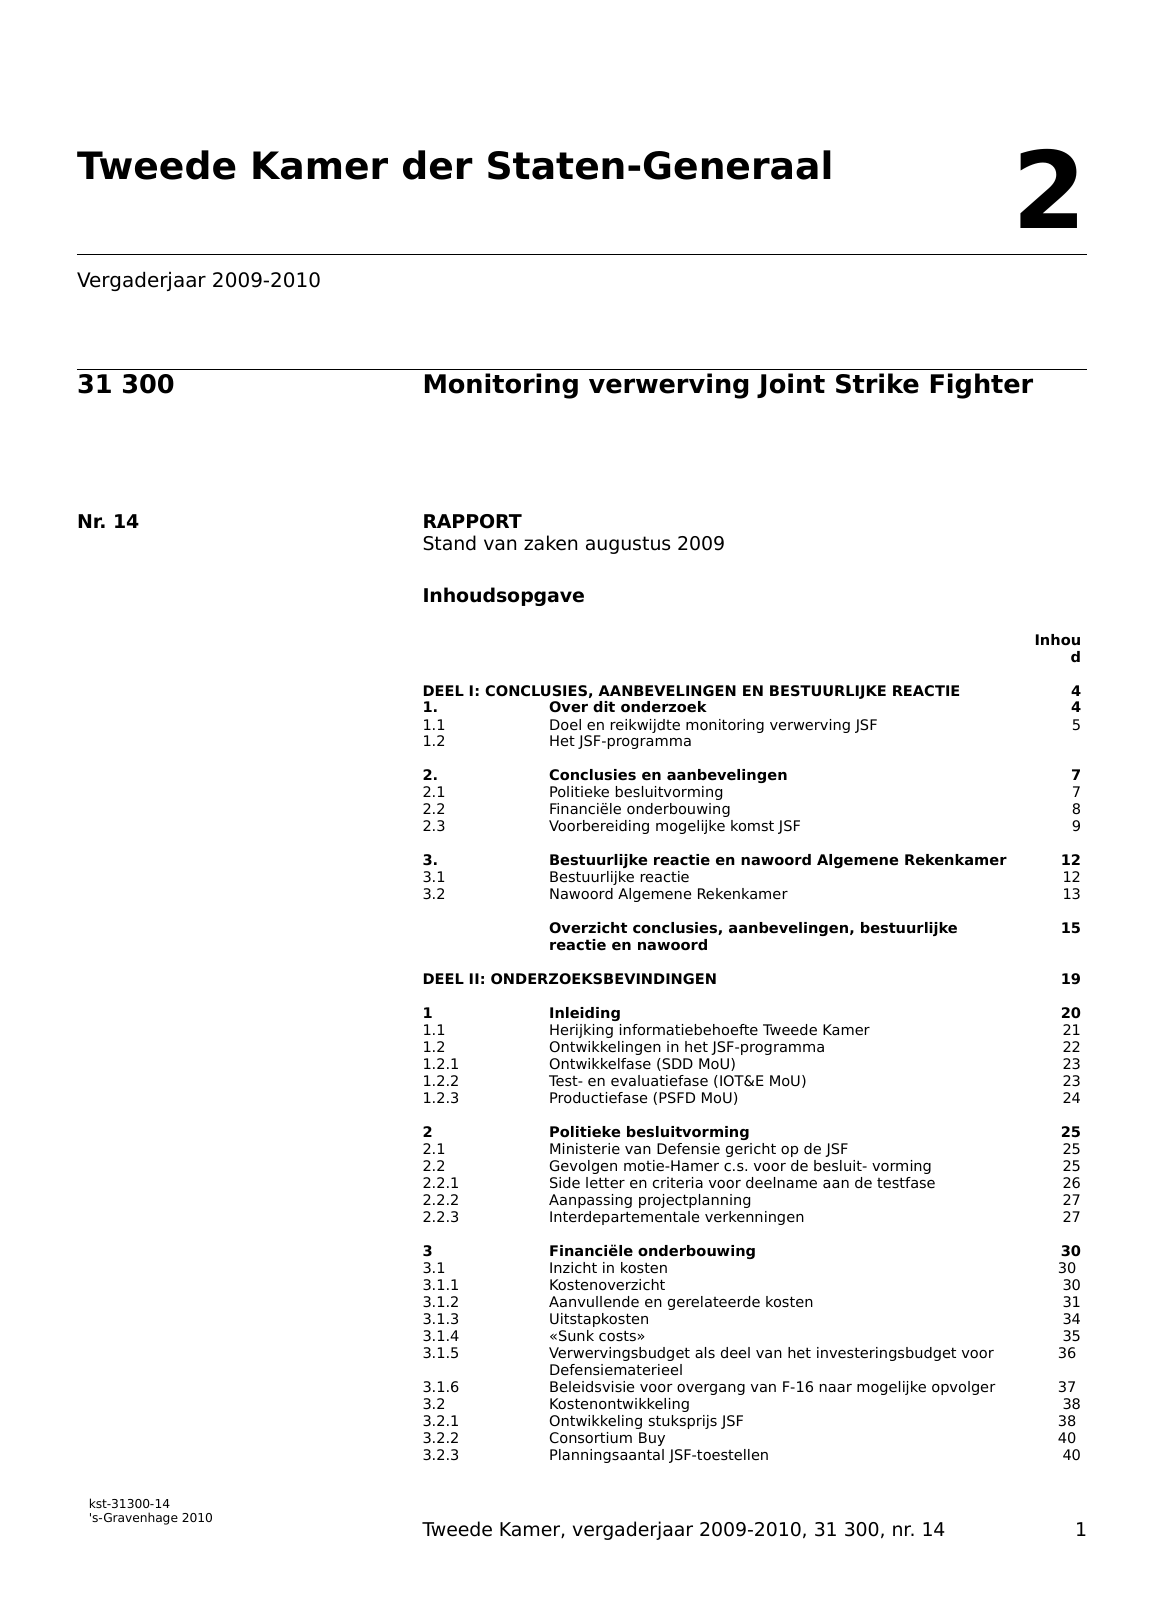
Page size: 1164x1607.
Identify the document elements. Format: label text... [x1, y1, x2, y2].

table_cell 4 [1026, 699, 1087, 716]
table_cell 34 [1026, 1311, 1087, 1328]
subtitle 31 300 Monitoring verwerving Joint Strike Fighter [77, 370, 1087, 399]
table_cell Bestuurlijke reactie [543, 869, 1026, 886]
table_cell Nawoord Algemene Rekenkamer [543, 886, 1026, 903]
table_cell 12 [1026, 869, 1087, 886]
table_cell Financiële onderbouwing [543, 801, 1026, 818]
table_cell [422, 988, 1026, 1005]
table_cell 40 [1026, 1430, 1087, 1446]
table_cell 3.1.3 [422, 1311, 543, 1328]
table_header [422, 631, 1026, 665]
table_cell Overzicht conclusies, aanbevelingen, bestuurlijke reactie en nawoord [543, 920, 1026, 954]
table_cell Doel en reikwijdte monitoring verwerving JSF [543, 716, 1026, 733]
table_cell Aanvullende en gerelateerde kosten [543, 1294, 1026, 1311]
text kst-31300-14 [88, 1497, 323, 1511]
table_cell [543, 903, 1026, 920]
table_cell Aanpassing projectplanning [543, 1192, 1026, 1209]
table_cell 40 [1026, 1446, 1087, 1463]
table_header 2 [886, 130, 1087, 254]
subtitle Inhoudsopgave [422, 584, 1087, 606]
table_cell 7 [1026, 784, 1087, 801]
table_cell 2.2.3 [422, 1209, 543, 1226]
table_cell 23 [1026, 1056, 1087, 1073]
table_cell 4 [1026, 683, 1087, 699]
table_cell 3.1.5 [422, 1345, 543, 1378]
table_cell 25 [1026, 1124, 1087, 1141]
table_cell [422, 1107, 543, 1124]
table_cell 2 [422, 1124, 543, 1141]
table_cell DEEL I: CONCLUSIES, AANBEVELINGEN EN BESTUURLIJKE REACTIE [422, 683, 1026, 699]
text Stand van zaken augustus 2009 [422, 532, 1087, 554]
table_cell 7 [1026, 767, 1087, 784]
table_cell 36 [1026, 1345, 1087, 1378]
table_cell «Sunk costs» [543, 1328, 1026, 1344]
table_cell 31 [1026, 1294, 1087, 1311]
table_cell 3 [422, 1243, 543, 1260]
table_cell 3.1.6 [422, 1379, 543, 1396]
table_cell 2.2.2 [422, 1192, 543, 1209]
table_cell [543, 1226, 1026, 1243]
table_cell 8 [1026, 801, 1087, 818]
table_cell 25 [1026, 1158, 1087, 1175]
table_cell Verwervingsbudget als deel van het investeringsbudget voor Defensiematerieel [543, 1345, 1026, 1378]
table_cell 2.1 [422, 784, 543, 801]
table_cell Herijking informatiebehoefte Tweede Kamer [543, 1022, 1026, 1039]
table_cell 3.1.4 [422, 1328, 543, 1344]
table_cell 27 [1026, 1209, 1087, 1226]
table_cell Ontwikkelfase (SDD MoU) [543, 1056, 1026, 1073]
table_cell Ontwikkeling stuksprijs JSF [543, 1413, 1026, 1429]
table_cell 2.2 [422, 1158, 543, 1175]
table_cell 25 [1026, 1141, 1087, 1158]
table_cell Interdepartementale verkenningen [543, 1209, 1026, 1226]
table_cell 1 [422, 1005, 543, 1022]
table_cell [543, 750, 1026, 767]
table_cell Voorbereiding mogelijke komst JSF [543, 818, 1026, 835]
table_cell 2.1 [422, 1141, 543, 1158]
table_cell Inzicht in kosten [543, 1260, 1026, 1277]
table_cell [1026, 1226, 1087, 1243]
table_cell 30 [1026, 1243, 1087, 1260]
table_cell 1. [422, 699, 543, 716]
table_cell 3.1 [422, 869, 543, 886]
table_cell [422, 750, 543, 767]
table_cell 23 [1026, 1073, 1087, 1090]
table_cell [543, 954, 1026, 971]
table_cell [1026, 750, 1087, 767]
table_cell Gevolgen motie-Hamer c.s. voor de besluit- vorming [543, 1158, 1026, 1175]
table_cell Het JSF-programma [543, 733, 1026, 750]
table_cell 3.2 [422, 886, 543, 903]
table_cell 2.2.1 [422, 1175, 543, 1192]
table_cell 26 [1026, 1175, 1087, 1192]
table_cell [422, 954, 543, 971]
table_cell [543, 835, 1026, 852]
table_cell [422, 920, 543, 954]
table_cell Politieke besluitvorming [543, 1124, 1026, 1141]
table_cell 38 [1026, 1413, 1087, 1429]
table_cell [1026, 954, 1087, 971]
subtitle Nr. 14 RAPPORT [77, 511, 1087, 532]
table_cell [422, 1226, 543, 1243]
table_cell [543, 1107, 1026, 1124]
table_cell 22 [1026, 1039, 1087, 1056]
table_cell [422, 903, 543, 920]
table_cell 3.1.1 [422, 1277, 543, 1294]
table_cell 1.2.1 [422, 1056, 543, 1073]
table_cell 13 [1026, 886, 1087, 903]
table_cell Side letter en criteria voor deelname aan de testfase [543, 1175, 1026, 1192]
table_header Tweede Kamer der Staten-Generaal [77, 130, 886, 254]
table_cell 2.2 [422, 801, 543, 818]
table_cell 1.2.2 [422, 1073, 543, 1090]
table_cell 1.2 [422, 733, 543, 750]
table_cell 21 [1026, 1022, 1087, 1039]
table_cell Planningsaantal JSF-toestellen [543, 1446, 1026, 1463]
table_cell Beleidsvisie voor overgang van F-16 naar mogelijke opvolger [543, 1379, 1026, 1396]
table_cell [1026, 1107, 1087, 1124]
table_cell 30 [1026, 1277, 1087, 1294]
table_cell Bestuurlijke reactie en nawoord Algemene Rekenkamer [543, 852, 1026, 869]
table_cell Politieke besluitvorming [543, 784, 1026, 801]
table_cell 3.2 [422, 1396, 543, 1412]
table_cell 1.2 [422, 1039, 543, 1056]
table_cell 3.2.2 [422, 1430, 543, 1446]
table_cell 3.2.1 [422, 1413, 543, 1429]
table_cell 5 [1026, 716, 1087, 733]
table_cell 20 [1026, 1005, 1087, 1022]
table_cell [1026, 835, 1087, 852]
table_cell 3.2.3 [422, 1446, 543, 1463]
table_cell 1.1 [422, 716, 543, 733]
table_cell Consortium Buy [543, 1430, 1026, 1446]
table_cell Financiële onderbouwing [543, 1243, 1026, 1260]
table_cell [1026, 988, 1087, 1005]
table_cell 3.1.2 [422, 1294, 543, 1311]
table_cell 27 [1026, 1192, 1087, 1209]
table_cell Over dit onderzoek [543, 699, 1026, 716]
table_cell [1026, 903, 1087, 920]
table_cell Conclusies en aanbevelingen [543, 767, 1026, 784]
table_cell [422, 835, 543, 852]
table_cell 9 [1026, 818, 1087, 835]
table_cell Test- en evaluatiefase (IOT&E MoU) [543, 1073, 1026, 1090]
table_cell 19 [1026, 971, 1087, 988]
table_cell 38 [1026, 1396, 1087, 1412]
table_cell [1026, 665, 1087, 682]
table_cell 24 [1026, 1090, 1087, 1107]
table_cell Vergaderjaar 2009-2010 [77, 255, 1087, 369]
table_cell Kostenontwikkeling [543, 1396, 1026, 1412]
table_cell Ontwikkelingen in het JSF-programma [543, 1039, 1026, 1056]
table_cell 3. [422, 852, 543, 869]
table_cell 3.1 [422, 1260, 543, 1277]
table_cell [1026, 733, 1087, 750]
table_cell Kostenoverzicht [543, 1277, 1026, 1294]
text 's-Gravenhage 2010 [88, 1511, 323, 1525]
table_cell 37 [1026, 1379, 1087, 1396]
table_cell [422, 665, 1026, 682]
table_cell DEEL II: ONDERZOEKSBEVINDINGEN [422, 971, 1026, 988]
table_cell 2.3 [422, 818, 543, 835]
table_cell Ministerie van Defensie gericht op de JSF [543, 1141, 1026, 1158]
table_cell Productiefase (PSFD MoU) [543, 1090, 1026, 1107]
table_cell 12 [1026, 852, 1087, 869]
table_cell Inleiding [543, 1005, 1026, 1022]
table_header Inhoud [1026, 631, 1087, 665]
table_cell Uitstapkosten [543, 1311, 1026, 1328]
table_cell 30 [1026, 1260, 1087, 1277]
table_cell 35 [1026, 1328, 1087, 1344]
table_cell 1.1 [422, 1022, 543, 1039]
table_cell 1.2.3 [422, 1090, 543, 1107]
table_cell 2. [422, 767, 543, 784]
table_cell 15 [1026, 920, 1087, 954]
